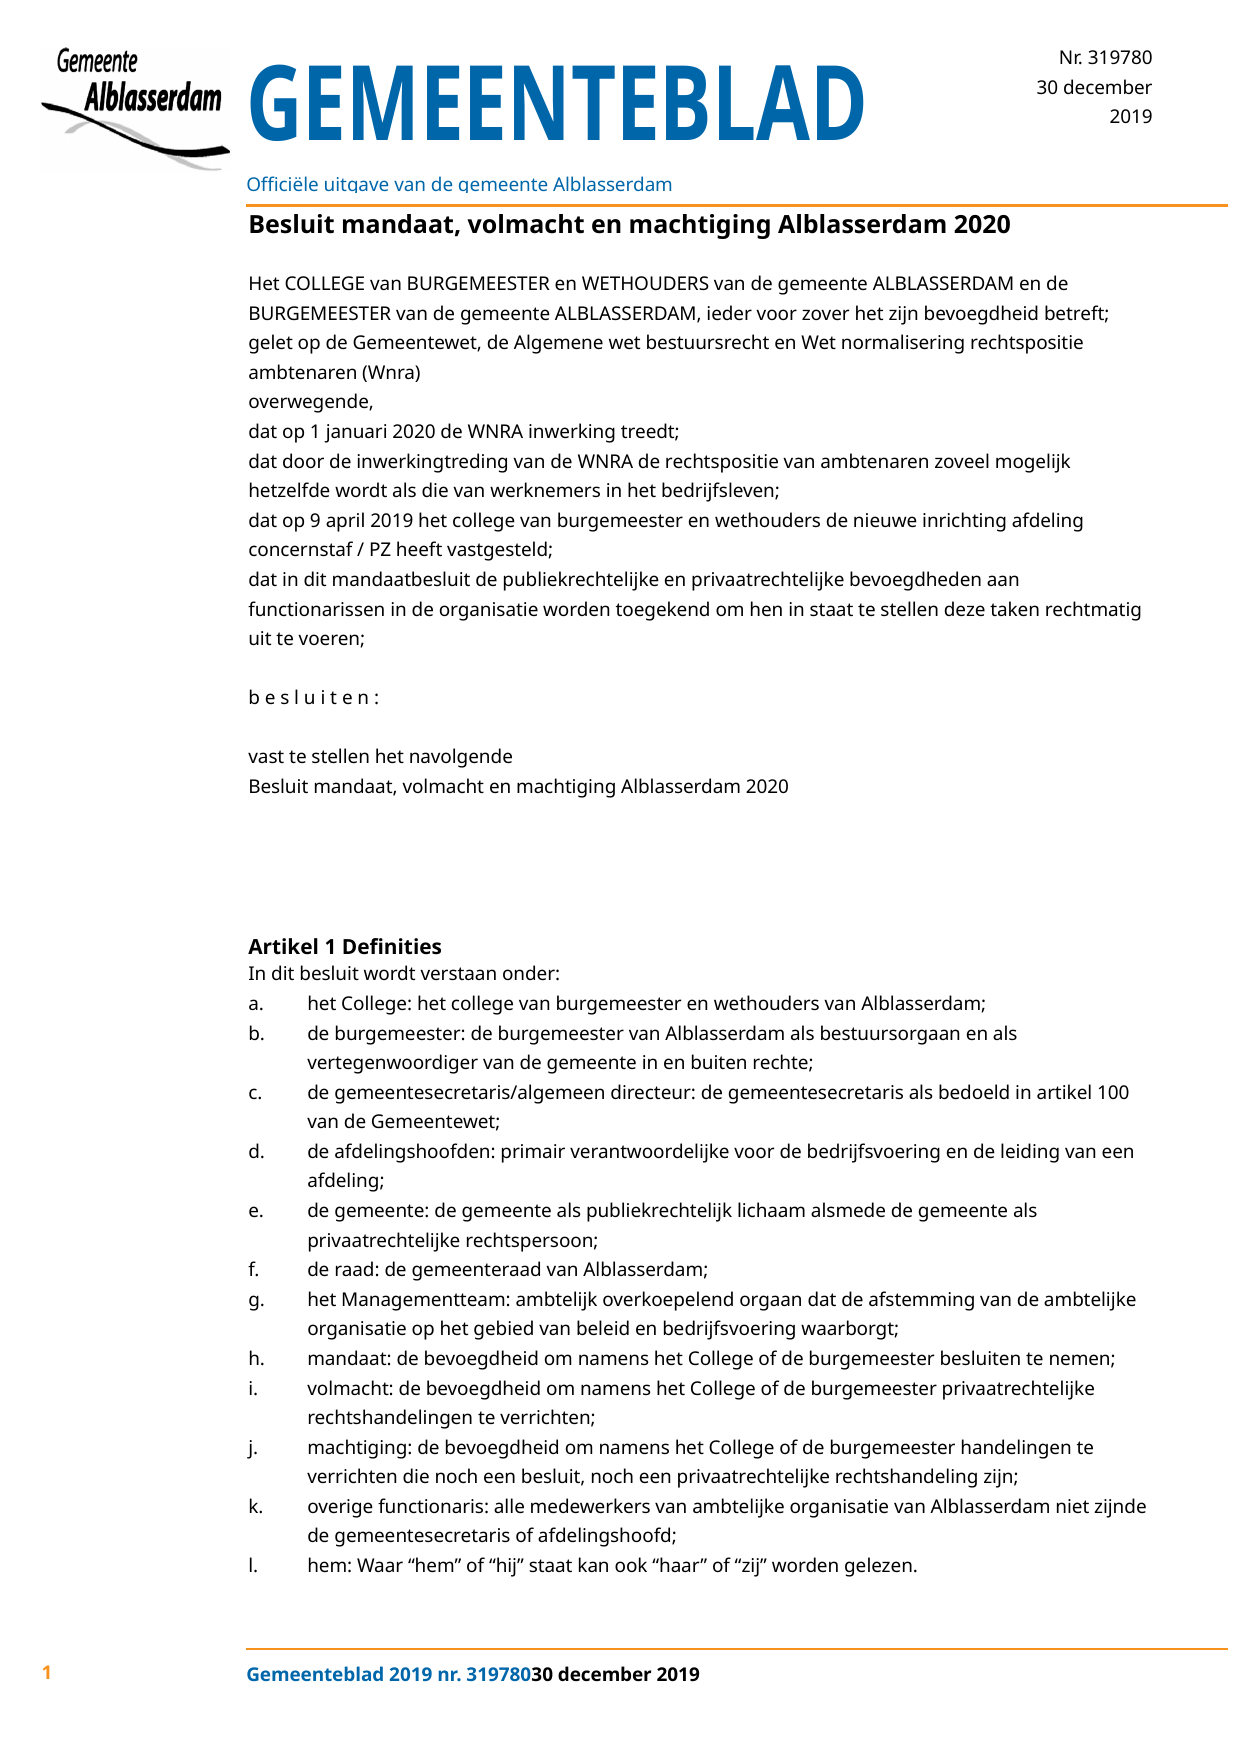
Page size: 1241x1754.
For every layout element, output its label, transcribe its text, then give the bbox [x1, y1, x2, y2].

picture [41, 47, 231, 172]
list de gemeente: de gemeente als publiekrechtelijk lichaam alsmede de gemeente als privaatrechtelijke rechtspersoon; [248, 1197, 1152, 1252]
text dat op 1 januari 2020 de WNRA inwerking treedt; [248, 418, 1152, 444]
list de raad: de gemeenteraad van Alblasserdam; [248, 1256, 1152, 1282]
list overige functionaris: alle medewerkers van ambtelijke organisatie van Alblasserdam niet zijnde de gemeentesecretaris of afdelingshoofd; [248, 1493, 1152, 1548]
list mandaat: de bevoegdheid om namens het College of de burgemeester besluiten te nemen; [248, 1345, 1152, 1371]
list het Managementteam: ambtelijk overkoepelend orgaan dat de afstemming van de ambtelijke organisatie op het gebied van beleid en bedrijfsvoering waarborgt; [248, 1286, 1152, 1341]
text Besluit mandaat, volmacht en machtiging Alblasserdam 2020 [248, 773, 1152, 799]
list hem: Waar “hem” of “hij” staat kan ook “haar” of “zij” worden gelezen. [248, 1552, 1152, 1578]
text vast te stellen het navolgende [248, 744, 1152, 769]
text overwegende, [248, 389, 1152, 414]
text dat door de inwerkingtreding van de WNRA de rechtspositie van ambtenaren zoveel mogelijk hetzelfde wordt als die van werknemers in het bedrijfsleven; [248, 448, 1152, 503]
text Het COLLEGE van BURGEMEESTER en WETHOUDERS van de gemeente ALBLASSERDAM en de BURGEMEESTER van de gemeente ALBLASSERDAM, ieder voor zover het zijn bevoegdheid betreft; [248, 270, 1152, 326]
text dat op 9 april 2019 het college van burgemeester en wethouders de nieuwe inrichting afdeling concernstaf / PZ heeft vastgesteld; [248, 507, 1152, 562]
text dat in dit mandaatbesluit de publiekrechtelijke en privaatrechtelijke bevoegdheden aan functionarissen in de organisatie worden toegekend om hen in staat te stellen deze taken rechtmatig uit te voeren; [248, 566, 1152, 651]
list de burgemeester: de burgemeester van Alblasserdam als bestuursorgaan en als vertegenwoordiger van de gemeente in en buiten rechte; [248, 1020, 1152, 1075]
text b e s l u i t e n : [248, 684, 1152, 710]
list machtiging: de bevoegdheid om namens het College of de burgemeester handelingen te verrichten die noch een besluit, noch een privaatrechtelijke rechtshandeling zijn; [248, 1434, 1152, 1489]
text gelet op de Gemeentewet, de Algemene wet bestuursrecht en Wet normalisering rechtspositie ambtenaren (Wnra) [248, 329, 1152, 385]
list volmacht: de bevoegdheid om namens het College of de burgemeester privaatrechtelijke rechtshandelingen te verrichten; [248, 1375, 1152, 1430]
text Besluit mandaat, volmacht en machtiging Alblasserdam 2020 [248, 207, 1152, 241]
text In dit besluit wordt verstaan onder: [248, 961, 1152, 986]
text Artikel 1 Definities [248, 932, 1152, 961]
list de gemeentesecretaris/algemeen directeur: de gemeentesecretaris als bedoeld in artikel 100 van de Gemeentewet; [248, 1079, 1152, 1134]
list het College: het college van burgemeester en wethouders van Alblasserdam; [248, 990, 1152, 1016]
list de afdelingshoofden: primair verantwoordelijke voor de bedrijfsvoering en de leiding van een afdeling; [248, 1138, 1152, 1193]
